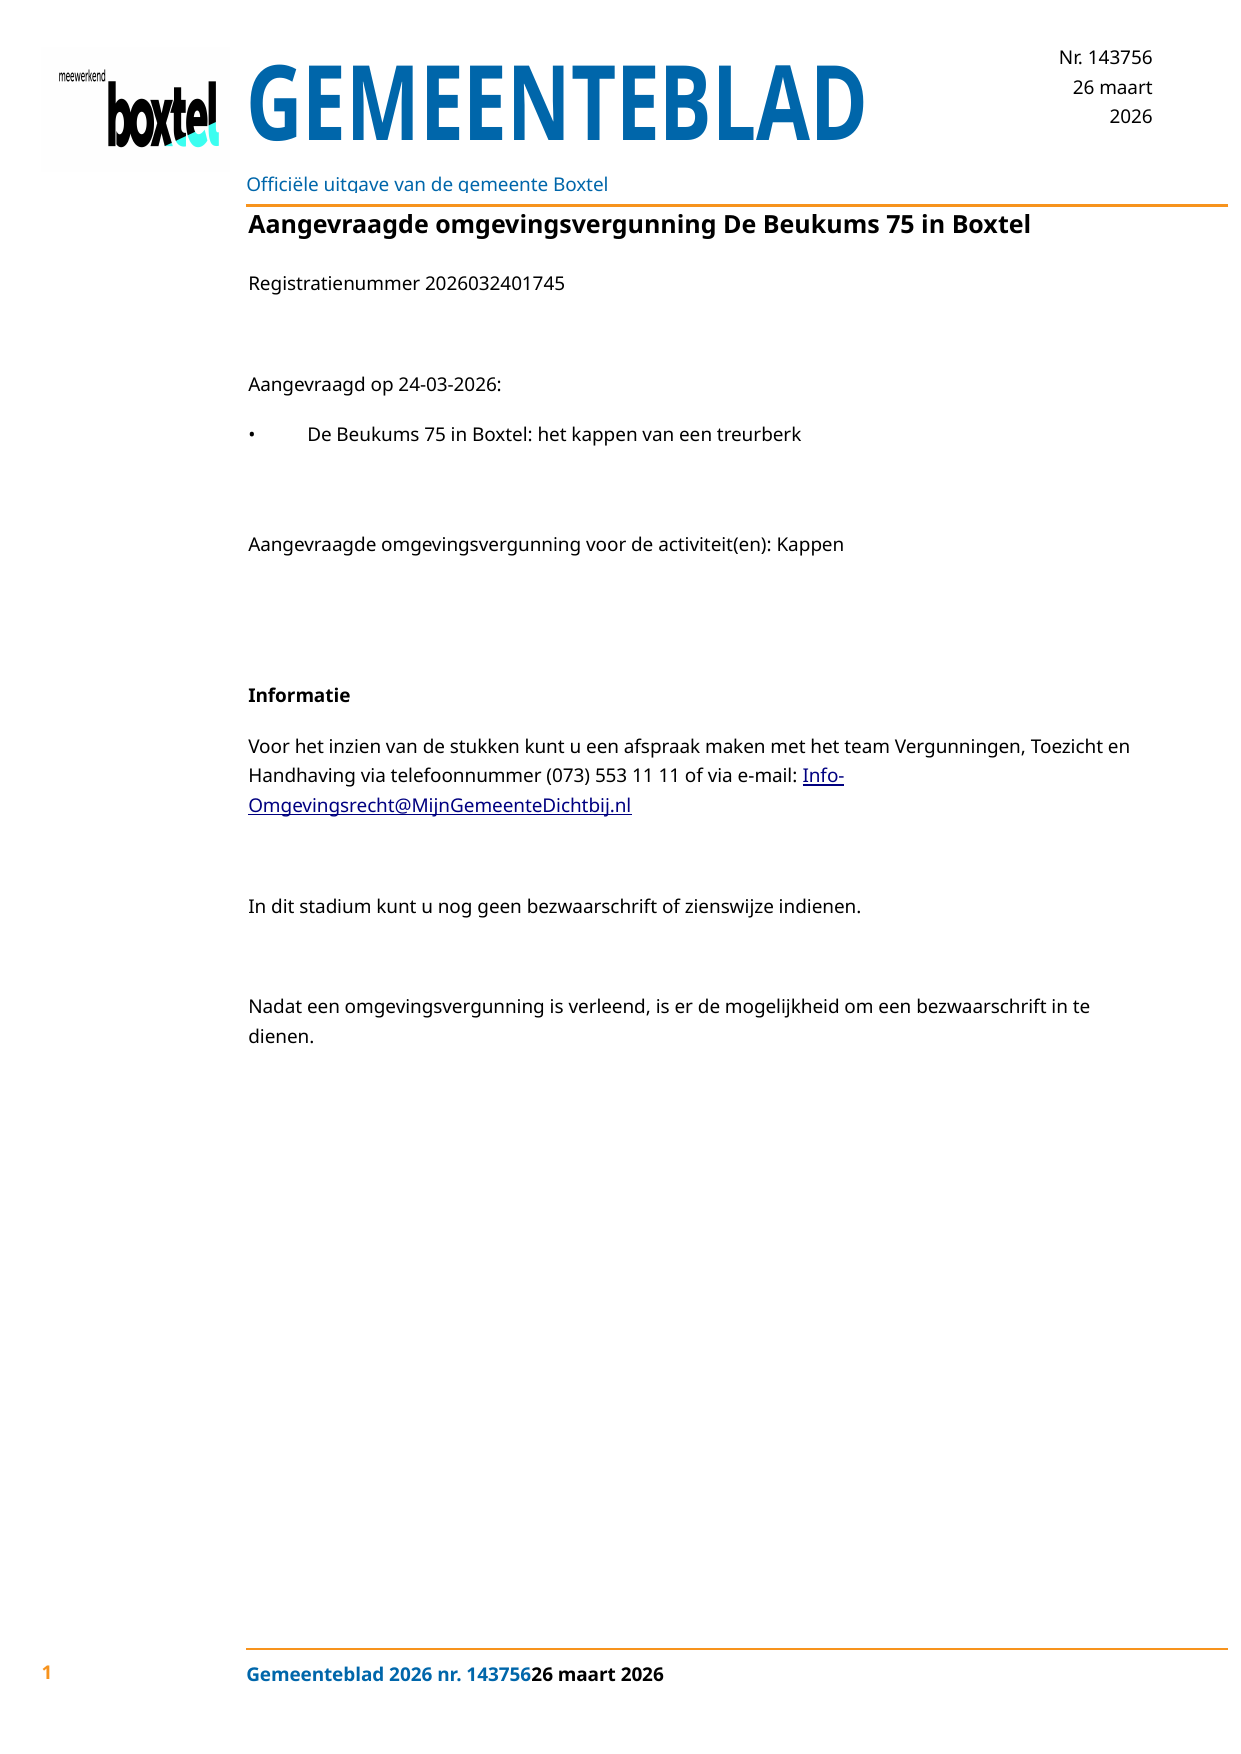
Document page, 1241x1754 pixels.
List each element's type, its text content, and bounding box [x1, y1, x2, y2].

text Aangevraagde omgevingsvergunning De Beukums 75 in Boxtel [248, 207, 1152, 241]
text Registratienummer 2026032401745 [248, 270, 1152, 296]
text In dit stadium kunt u nog geen bezwaarschrift of zienswijze indienen. [248, 893, 1152, 918]
text Aangevraagd op 24-03-2026: [248, 371, 1152, 397]
list De Beukums 75 in Boxtel: het kappen van een treurberk [248, 422, 1152, 447]
text Aangevraagde omgevingsvergunning voor de activiteit(en): Kappen [248, 531, 1152, 557]
text Nadat een omgevingsvergunning is verleend, is er de mogelijkheid om een bezwaarschrift in te dienen. [248, 994, 1152, 1049]
text Informatie [248, 682, 1152, 708]
picture [41, 47, 231, 172]
text Voor het inzien van de stukken kunt u een afspraak maken met het team Vergunningen, Toezicht en Handhaving via telefoonnummer (073) 553 11 11 of via e-mail: Info-Omgevingsrecht@MijnGemeenteDichtbij.nl [248, 733, 1152, 818]
